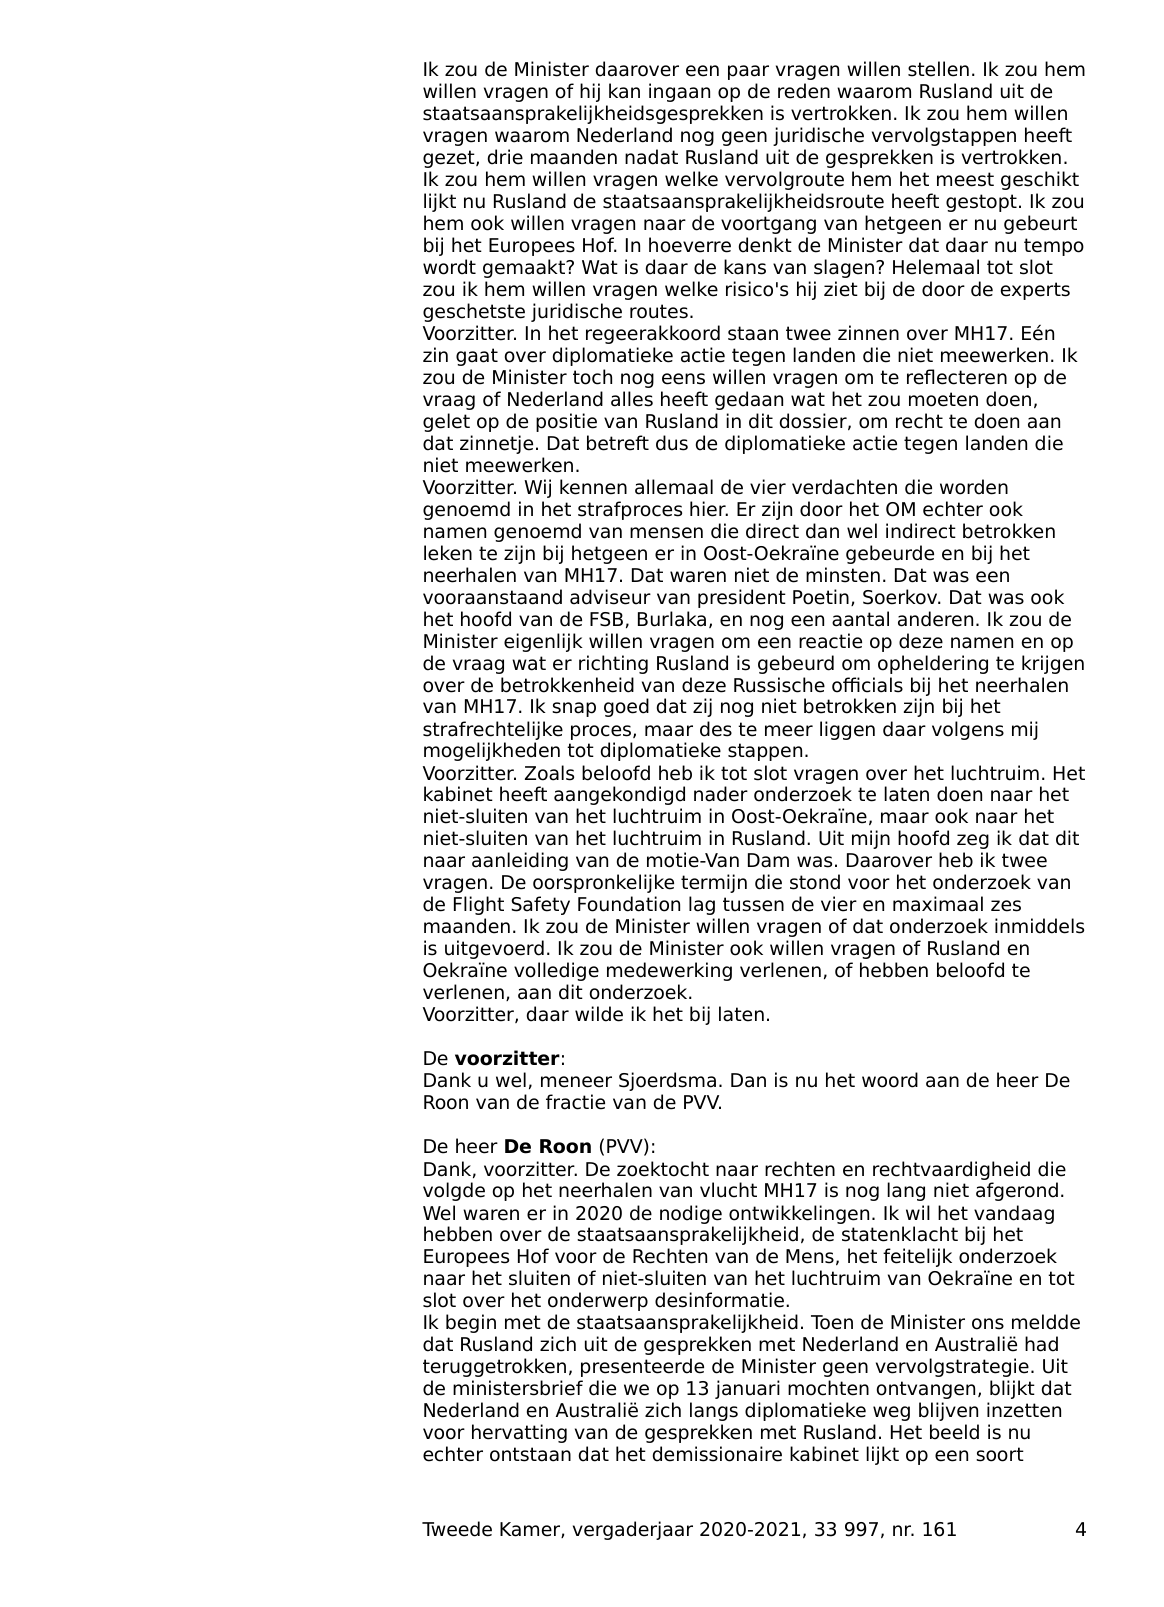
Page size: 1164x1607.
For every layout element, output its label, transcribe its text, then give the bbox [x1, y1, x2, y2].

text Dank u wel, meneer Sjoerdsma. Dan is nu het woord aan de heer De Roon van de fractie van de PVV. [422, 1070, 1087, 1114]
text Dank, voorzitter. De zoektocht naar rechten en rechtvaardigheid die volgde op het neerhalen van vlucht MH17 is nog lang niet afgerond. Wel waren er in 2020 de nodige ontwikkelingen. Ik wil het vandaag hebben over de staatsaansprakelijkheid, de statenklacht bij het Europees Hof voor de Rechten van de Mens, het feitelijk onderzoek naar het sluiten of niet-sluiten van het luchtruim van Oekraïne en tot slot over het onderwerp desinformatie. [422, 1158, 1087, 1312]
text De heer De Roon (PVV): [422, 1136, 1087, 1158]
text Ik zou de Minister daarover een paar vragen willen stellen. Ik zou hem willen vragen of hij kan ingaan op de reden waarom Rusland uit de staatsaansprakelijkheidsgesprekken is vertrokken. Ik zou hem willen vragen waarom Nederland nog geen juridische vervolgstappen heeft gezet, drie maanden nadat Rusland uit de gesprekken is vertrokken. Ik zou hem willen vragen welke vervolgroute hem het meest geschikt lijkt nu Rusland de staatsaansprakelijkheidsroute heeft gestopt. Ik zou hem ook willen vragen naar de voortgang van hetgeen er nu gebeurt bij het Europees Hof. In hoeverre denkt de Minister dat daar nu tempo wordt gemaakt? Wat is daar de kans van slagen? Helemaal tot slot zou ik hem willen vragen welke risico's hij ziet bij de door de experts geschetste juridische routes. [422, 59, 1087, 323]
text Voorzitter. Zoals beloofd heb ik tot slot vragen over het luchtruim. Het kabinet heeft aangekondigd nader onderzoek te laten doen naar het niet-sluiten van het luchtruim in Oost-Oekraïne, maar ook naar het niet-sluiten van het luchtruim in Rusland. Uit mijn hoofd zeg ik dat dit naar aanleiding van de motie-Van Dam was. Daarover heb ik twee vragen. De oorspronkelijke termijn die stond voor het onderzoek van de Flight Safety Foundation lag tussen de vier en maximaal zes maanden. Ik zou de Minister willen vragen of dat onderzoek inmiddels is uitgevoerd. Ik zou de Minister ook willen vragen of Rusland en Oekraïne volledige medewerking verlenen, of hebben beloofd te verlenen, aan dit onderzoek. [422, 762, 1087, 1004]
text Ik begin met de staatsaansprakelijkheid. Toen de Minister ons meldde dat Rusland zich uit de gesprekken met Nederland en Australië had teruggetrokken, presenteerde de Minister geen vervolgstrategie. Uit de ministersbrief die we op 13 januari mochten ontvangen, blijkt dat Nederland en Australië zich langs diplomatieke weg blijven inzetten voor hervatting van de gesprekken met Rusland. Het beeld is nu echter ontstaan dat het demissionaire kabinet lijkt op een soort [422, 1312, 1087, 1466]
text De voorzitter: [422, 1048, 1087, 1070]
text Voorzitter, daar wilde ik het bij laten. [422, 1004, 1087, 1026]
text Voorzitter. In het regeerakkoord staan twee zinnen over MH17. Eén zin gaat over diplomatieke actie tegen landen die niet meewerken. Ik zou de Minister toch nog eens willen vragen om te reflecteren op de vraag of Nederland alles heeft gedaan wat het zou moeten doen, gelet op de positie van Rusland in dit dossier, om recht te doen aan dat zinnetje. Dat betreft dus de diplomatieke actie tegen landen die niet meewerken. [422, 323, 1087, 477]
text Voorzitter. Wij kennen allemaal de vier verdachten die worden genoemd in het strafproces hier. Er zijn door het OM echter ook namen genoemd van mensen die direct dan wel indirect betrokken leken te zijn bij hetgeen er in Oost-Oekraïne gebeurde en bij het neerhalen van MH17. Dat waren niet de minsten. Dat was een vooraanstaand adviseur van president Poetin, Soerkov. Dat was ook het hoofd van de FSB, Burlaka, en nog een aantal anderen. Ik zou de Minister eigenlijk willen vragen om een reactie op deze namen en op de vraag wat er richting Rusland is gebeurd om opheldering te krijgen over de betrokkenheid van deze Russische officials bij het neerhalen van MH17. Ik snap goed dat zij nog niet betrokken zijn bij het strafrechtelijke proces, maar des te meer liggen daar volgens mij mogelijkheden tot diplomatieke stappen. [422, 477, 1087, 762]
